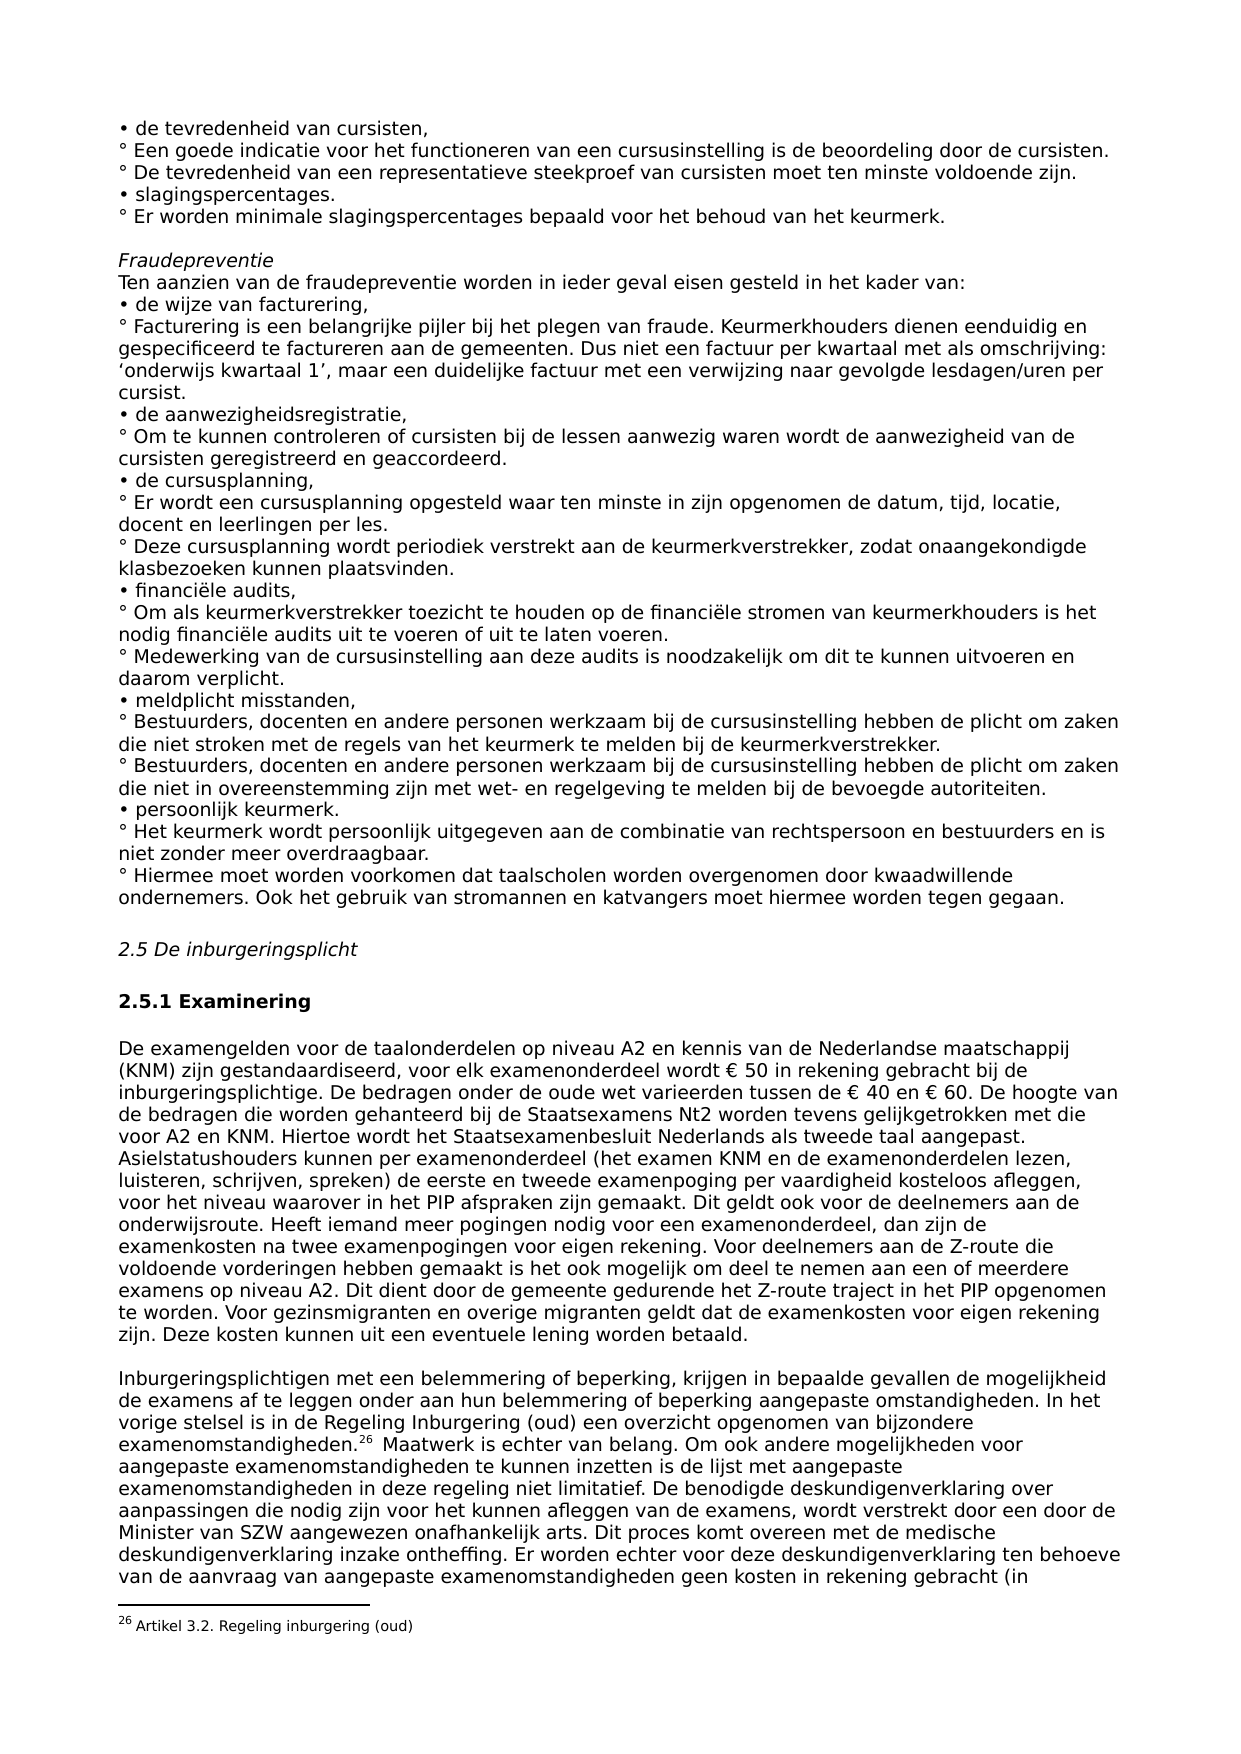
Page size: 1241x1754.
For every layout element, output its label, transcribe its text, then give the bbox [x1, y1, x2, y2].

text Artikel 3.2. Regeling inburgering (oud) [118, 1614, 1122, 1636]
text • de aanwezigheidsregistratie, [118, 404, 1122, 426]
text Ten aanzien van de fraudepreventie worden in ieder geval eisen gesteld in het kader van: [118, 272, 1122, 294]
text Asielstatushouders kunnen per examenonderdeel (het examen KNM en de examenonderdelen lezen, luisteren, schrijven, spreken) de eerste en tweede examenpoging per vaardigheid kosteloos afleggen, voor het niveau waarover in het PIP afspraken zijn gemaakt. Dit geldt ook voor de deelnemers aan de onderwijsroute. Heeft iemand meer pogingen nodig voor een examenonderdeel, dan zijn de examenkosten na twee examenpogingen voor eigen rekening. Voor deelnemers aan de Z-route die voldoende vorderingen hebben gemaakt is het ook mogelijk om deel te nemen aan een of meerdere examens op niveau A2. Dit dient door de gemeente gedurende het Z-route traject in het PIP opgenomen te worden. Voor gezinsmigranten en overige migranten geldt dat de examenkosten voor eigen rekening zijn. Deze kosten kunnen uit een eventuele lening worden betaald. [118, 1148, 1122, 1346]
subtitle 2.5.1 Examinering [118, 991, 1122, 1013]
text ° Er wordt een cursusplanning opgesteld waar ten minste in zijn opgenomen de datum, tijd, locatie, docent en leerlingen per les. [118, 492, 1122, 536]
text ° Om als keurmerkverstrekker toezicht te houden op de financiële stromen van keurmerkhouders is het nodig financiële audits uit te voeren of uit te laten voeren. [118, 602, 1122, 646]
text • slagingspercentages. [118, 184, 1122, 206]
text • de wijze van facturering, [118, 294, 1122, 316]
text ° Er worden minimale slagingspercentages bepaald voor het behoud van het keurmerk. [118, 206, 1122, 228]
text ° Bestuurders, docenten en andere personen werkzaam bij de cursusinstelling hebben de plicht om zaken die niet in overeenstemming zijn met wet- en regelgeving te melden bij de bevoegde autoriteiten. [118, 755, 1122, 799]
text ° Een goede indicatie voor het functioneren van een cursusinstelling is de beoordeling door de cursisten. [118, 140, 1122, 162]
text De examengelden voor de taalonderdelen op niveau A2 en kennis van de Nederlandse maatschappij (KNM) zijn gestandaardiseerd, voor elk examenonderdeel wordt € 50 in rekening gebracht bij de inburgeringsplichtige. De bedragen onder de oude wet varieerden tussen de € 40 en € 60. De hoogte van de bedragen die worden gehanteerd bij de Staatsexamens Nt2 worden tevens gelijkgetrokken met die voor A2 en KNM. Hiertoe wordt het Staatsexamenbesluit Nederlands als tweede taal aangepast. [118, 1038, 1122, 1148]
text ° Om te kunnen controleren of cursisten bij de lessen aanwezig waren wordt de aanwezigheid van de cursisten geregistreerd en geaccordeerd. [118, 426, 1122, 470]
text • meldplicht misstanden, [118, 689, 1122, 711]
text Fraudepreventie [118, 250, 1122, 272]
text • persoonlijk keurmerk. [118, 799, 1122, 821]
text • de cursusplanning, [118, 470, 1122, 492]
text ° Het keurmerk wordt persoonlijk uitgegeven aan de combinatie van rechtspersoon en bestuurders en is niet zonder meer overdraagbaar. [118, 821, 1122, 865]
text • de tevredenheid van cursisten, [118, 118, 1122, 140]
text ° De tevredenheid van een representatieve steekproef van cursisten moet ten minste voldoende zijn. [118, 162, 1122, 184]
text ° Medewerking van de cursusinstelling aan deze audits is noodzakelijk om dit te kunnen uitvoeren en daarom verplicht. [118, 646, 1122, 689]
text ° Facturering is een belangrijke pijler bij het plegen van fraude. Keurmerkhouders dienen eenduidig en gespecificeerd te factureren aan de gemeenten. Dus niet een factuur per kwartaal met als omschrijving: ‘onderwijs kwartaal 1’, maar een duidelijke factuur met een verwijzing naar gevolgde lesdagen/uren per cursist. [118, 316, 1122, 404]
text • financiële audits, [118, 579, 1122, 602]
text ° Hiermee moet worden voorkomen dat taalscholen worden overgenomen door kwaadwillende ondernemers. Ook het gebruik van stromannen en katvangers moet hiermee worden tegen gegaan. [118, 865, 1122, 909]
text ° Bestuurders, docenten en andere personen werkzaam bij de cursusinstelling hebben de plicht om zaken die niet stroken met de regels van het keurmerk te melden bij de keurmerkverstrekker. [118, 711, 1122, 755]
subtitle 2.5 De inburgeringsplicht [118, 939, 1122, 961]
text Inburgeringsplichtigen met een belemmering of beperking, krijgen in bepaalde gevallen de mogelijkheid de examens af te leggen onder aan hun belemmering of beperking aangepaste omstandigheden. In het vorige stelsel is in de Regeling Inburgering (oud) een overzicht opgenomen van bijzondere examenomstandigheden. Maatwerk is echter van belang. Om ook andere mogelijkheden voor aangepaste examenomstandigheden te kunnen inzetten is de lijst met aangepaste examenomstandigheden in deze regeling niet limitatief. De benodigde deskundigenverklaring over aanpassingen die nodig zijn voor het kunnen afleggen van de examens, wordt verstrekt door een door de Minister van SZW aangewezen onafhankelijk arts. Dit proces komt overeen met de medische deskundigenverklaring inzake ontheffing. Er worden echter voor deze deskundigenverklaring ten behoeve van de aanvraag van aangepaste examenomstandigheden geen kosten in rekening gebracht (in [118, 1368, 1122, 1588]
text ° Deze cursusplanning wordt periodiek verstrekt aan de keurmerkverstrekker, zodat onaangekondigde klasbezoeken kunnen plaatsvinden. [118, 536, 1122, 579]
